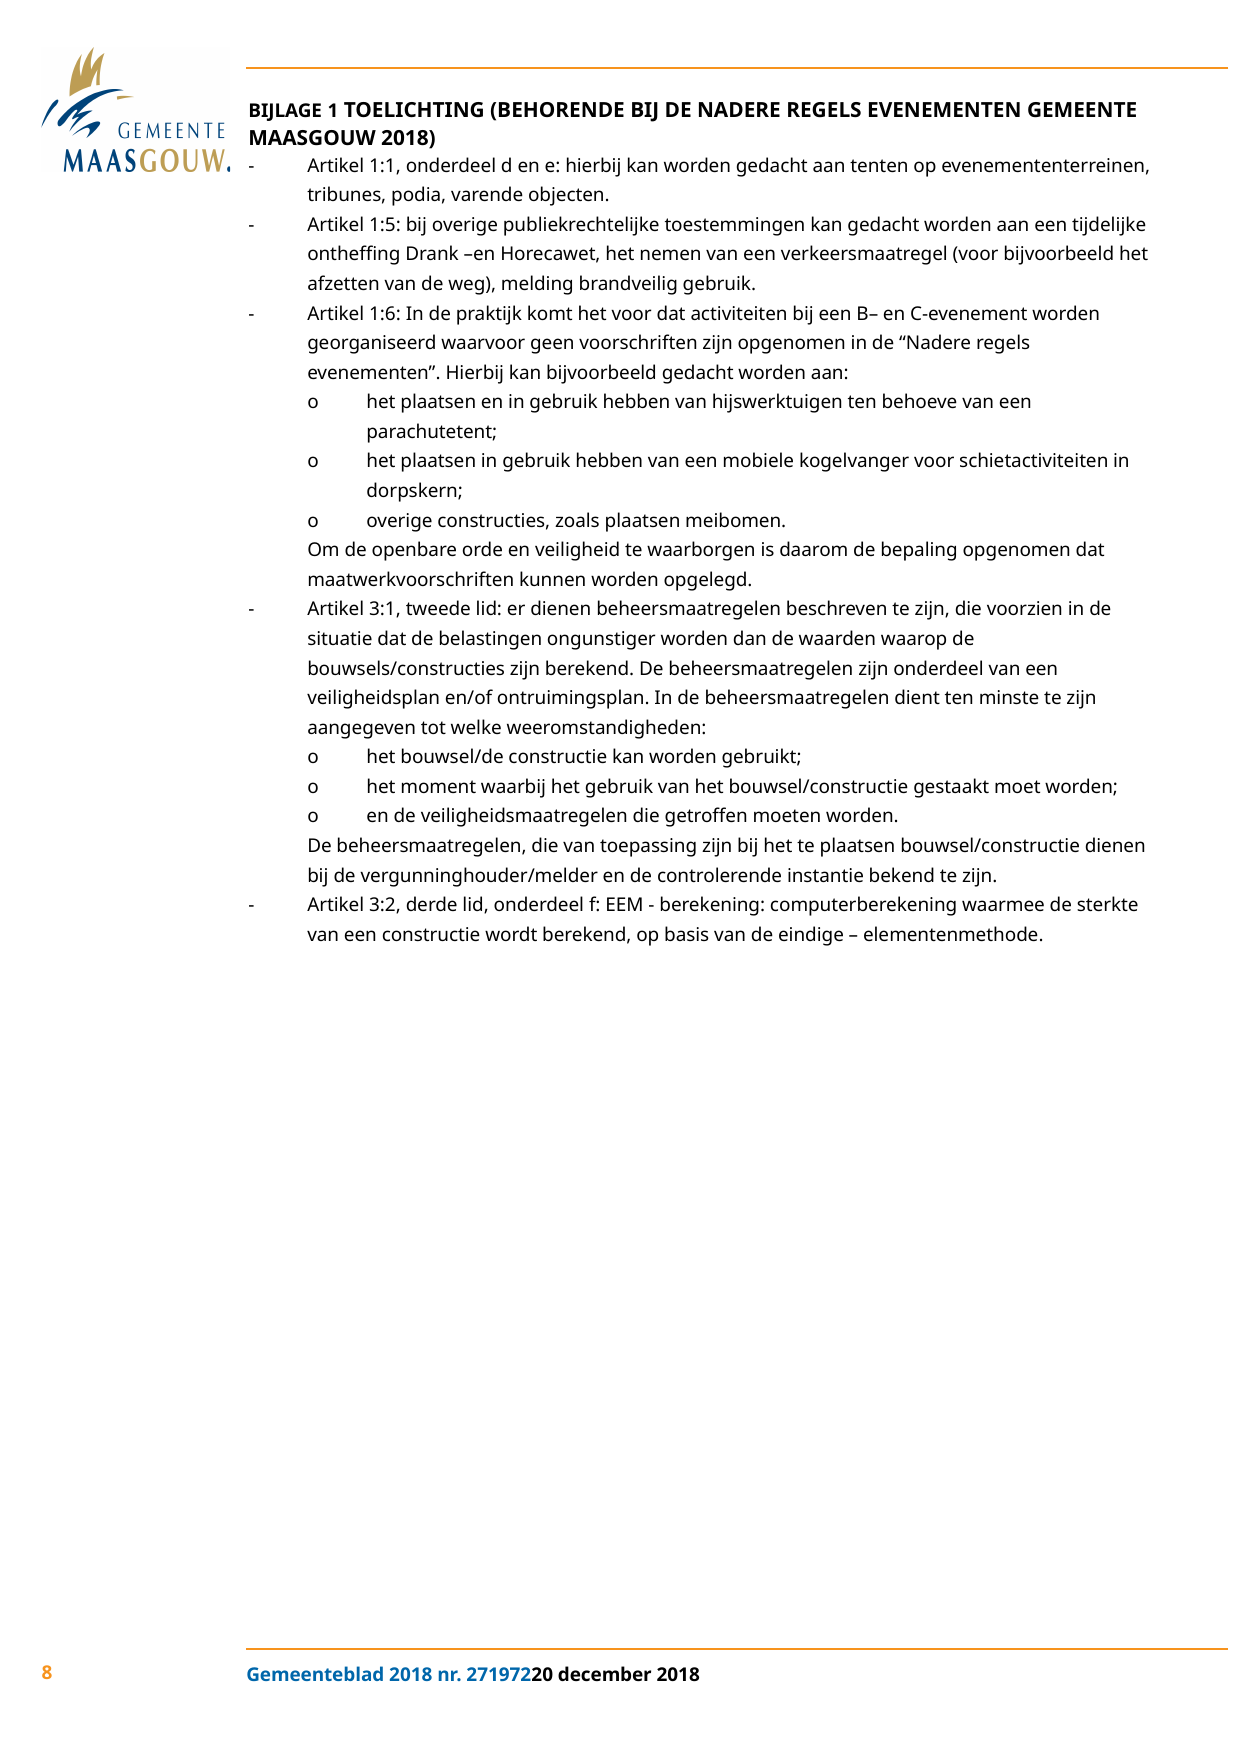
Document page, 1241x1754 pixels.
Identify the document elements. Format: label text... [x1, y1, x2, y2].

list Artikel 1:6: In de praktijk komt het voor dat activiteiten bij een B– en C-evenement worden georganiseerd waarvoor geen voorschriften zijn opgenomen in de “Nadere regels evenementen”. Hierbij kan bijvoorbeeld gedacht worden aan: [248, 300, 1152, 384]
list het plaatsen in gebruik hebben van een mobiele kogelvanger voor schietactiviteiten in dorpskern; [307, 448, 1152, 503]
list en de veiligheidsmaatregelen die getroffen moeten worden. [307, 803, 1152, 828]
list Artikel 1:5: bij overige publiekrechtelijke toestemmingen kan gedacht worden aan een tijdelijke ontheffing Drank –en Horecawet, het nemen van een verkeersmaatregel (voor bijvoorbeeld het afzetten van de weg), melding brandveilig gebruik. [248, 211, 1152, 296]
list het plaatsen en in gebruik hebben van hijswerktuigen ten behoeve van een parachutetent; [307, 388, 1152, 444]
list overige constructies, zoals plaatsen meibomen. [307, 507, 1152, 532]
list Artikel 3:1, tweede lid: er dienen beheersmaatregelen beschreven te zijn, die voorzien in de situatie dat de belastingen ongunstiger worden dan de waarden waarop de bouwsels/constructies zijn berekend. De beheersmaatregelen zijn onderdeel van een veiligheidsplan en/of ontruimingsplan. In de beheersmaatregelen dient ten minste te zijn aangegeven tot welke weeromstandigheden: [248, 596, 1152, 739]
list Om de openbare orde en veiligheid te waarborgen is daarom de bepaling opgenomen dat maatwerkvoorschriften kunnen worden opgelegd. [248, 536, 1152, 592]
list De beheersmaatregelen, die van toepassing zijn bij het te plaatsen bouwsel/constructie dienen bij de vergunninghouder/melder en de controlerende instantie bekend te zijn. [248, 832, 1152, 887]
text BIJLAGE 1 TOELICHTING (BEHORENDE BIJ DE NADERE REGELS EVENEMENTEN GEMEENTE MAASGOUW 2018) [248, 95, 1152, 152]
list Artikel 3:2, derde lid, onderdeel f: EEM - berekening: computerberekening waarmee de sterkte van een constructie wordt berekend, op basis van de eindige – elementenmethode. [248, 891, 1152, 947]
list het bouwsel/de constructie kan worden gebruikt; [307, 743, 1152, 769]
picture [41, 47, 231, 172]
list het moment waarbij het gebruik van het bouwsel/constructie gestaakt moet worden; [307, 773, 1152, 799]
list Artikel 1:1, onderdeel d en e: hierbij kan worden gedacht aan tenten op evenemententerreinen, tribunes, podia, varende objecten. [248, 152, 1152, 207]
